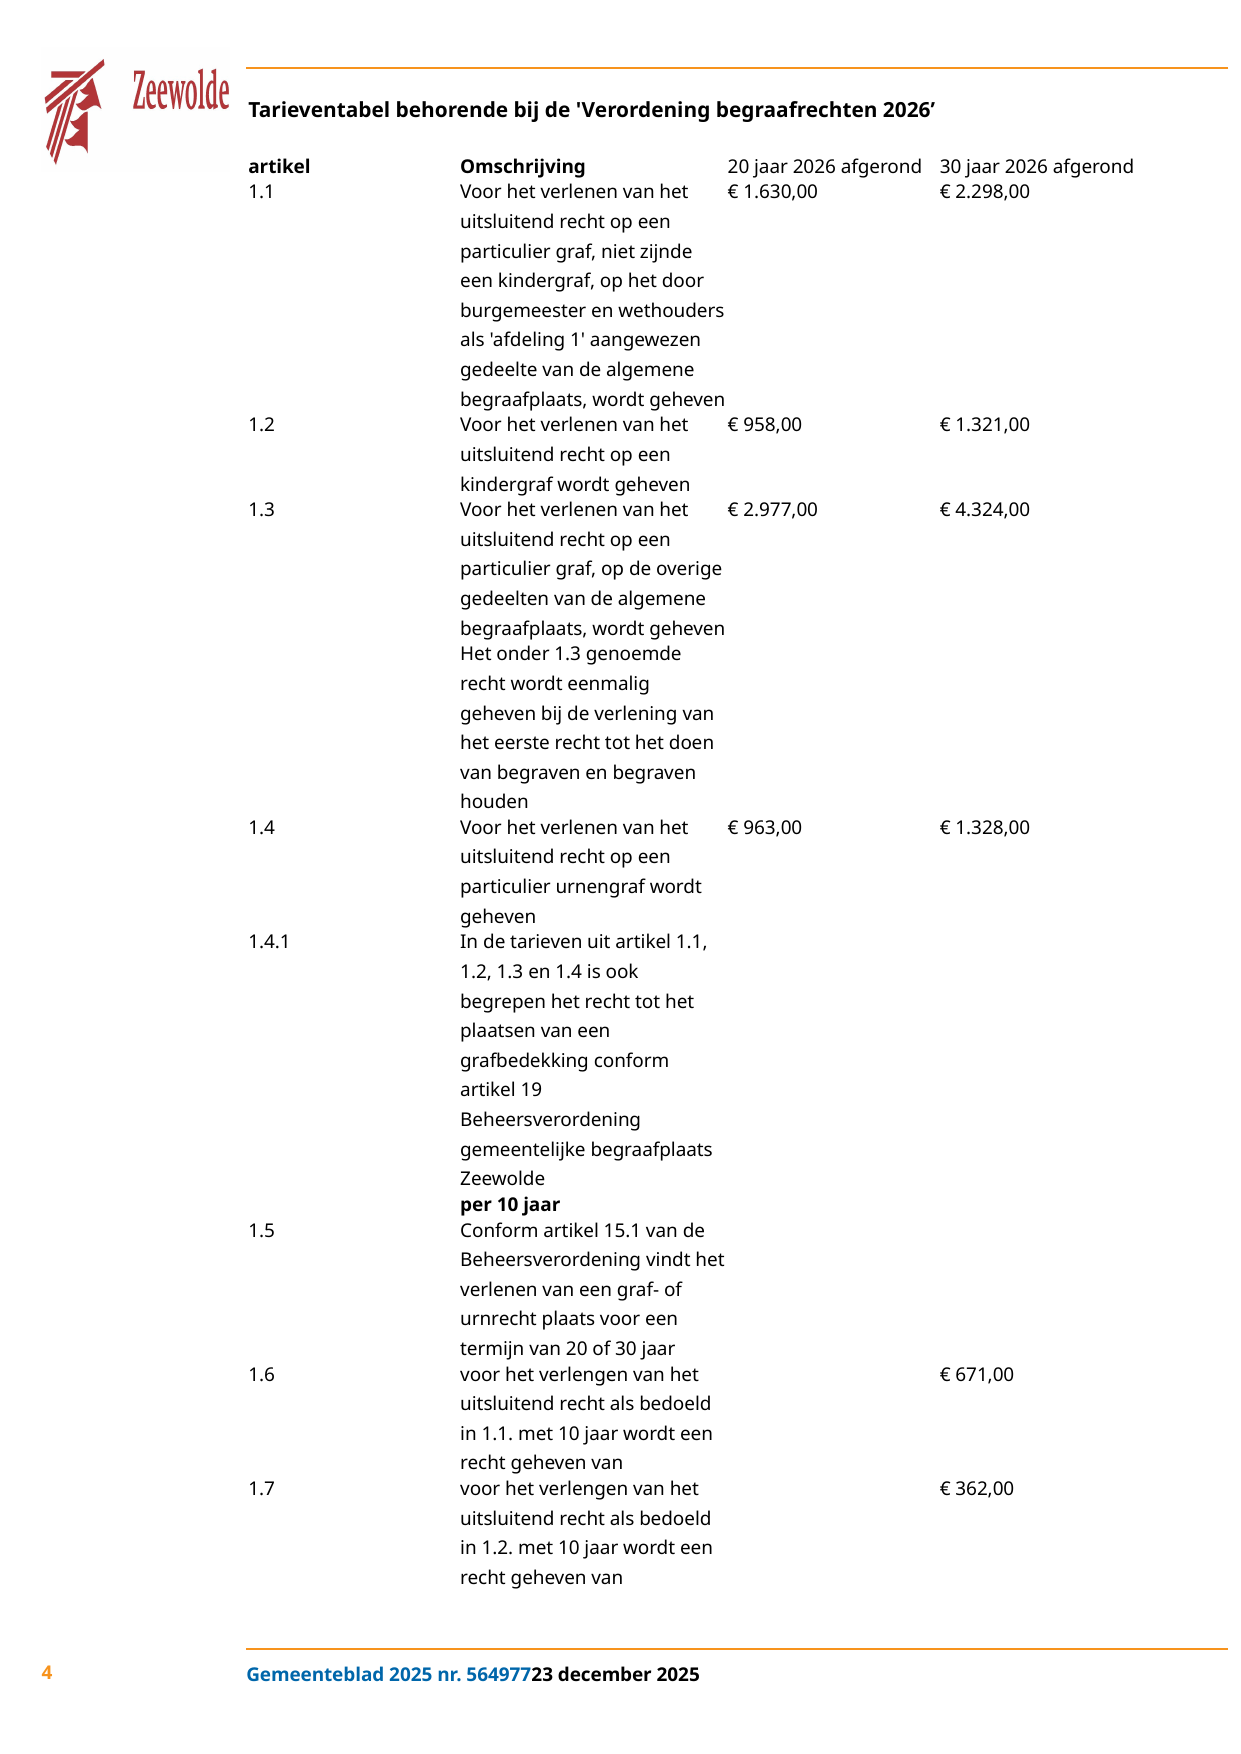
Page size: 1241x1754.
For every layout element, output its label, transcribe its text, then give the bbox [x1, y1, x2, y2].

table_header 20 jaar 2026 afgerond [728, 153, 939, 179]
table_cell € 958,00 [728, 412, 939, 496]
table_cell 1.2 [248, 412, 460, 496]
table_cell voor het verlengen van het uitsluitend recht als bedoeld in 1.1. met 10 jaar wordt een recht geheven van [460, 1361, 727, 1475]
table_cell € 2.298,00 [940, 179, 1152, 412]
table_cell € 2.977,00 [728, 496, 939, 641]
table_cell 1.4.1 [248, 929, 460, 1191]
table_cell € 4.324,00 [940, 496, 1152, 641]
table_header Omschrijving [460, 153, 727, 179]
picture [41, 47, 231, 172]
table_cell Voor het verlenen van het uitsluitend recht op een kindergraf wordt geheven [460, 412, 727, 496]
table_cell voor het verlengen van het uitsluitend recht als bedoeld in 1.2. met 10 jaar wordt een recht geheven van [460, 1475, 727, 1590]
table_cell Voor het verlenen van het uitsluitend recht op een particulier graf, niet zijnde een kindergraf, op het door burgemeester en wethouders als 'afdeling 1' aangewezen gedeelte van de algemene begraafplaats, wordt geheven [460, 179, 727, 412]
table_cell Conform artikel 15.1 van de Beheersverordening vindt het verlenen van een graf- of urnrecht plaats voor een termijn van 20 of 30 jaar [460, 1217, 727, 1361]
table_cell [728, 929, 939, 1191]
table_cell Het onder 1.3 genoemde recht wordt eenmalig geheven bij de verlening van het eerste recht tot het doen van begraven en begraven houden [460, 641, 727, 814]
table_cell [940, 1191, 1152, 1217]
table_cell € 362,00 [940, 1475, 1152, 1590]
table_cell [728, 1191, 939, 1217]
table_cell [940, 1217, 1152, 1361]
table_cell [728, 641, 939, 814]
table_cell Voor het verlenen van het uitsluitend recht op een particulier urnengraf wordt geheven [460, 814, 727, 929]
table_cell [940, 641, 1152, 814]
table_cell € 671,00 [940, 1361, 1152, 1475]
table_cell 1.7 [248, 1475, 460, 1590]
table_cell 1.1 [248, 179, 460, 412]
text Tarieventabel behorende bij de 'Verordening begraafrechten 2026’ [248, 95, 1152, 123]
table_cell [728, 1361, 939, 1475]
table_cell 1.3 [248, 496, 460, 641]
table_cell € 1.328,00 [940, 814, 1152, 929]
table_cell [248, 1191, 460, 1217]
table_cell [940, 929, 1152, 1191]
table_cell [728, 1475, 939, 1590]
table_cell 1.6 [248, 1361, 460, 1475]
table_cell Voor het verlenen van het uitsluitend recht op een particulier graf, op de overige gedeelten van de algemene begraafplaats, wordt geheven [460, 496, 727, 641]
table_header 30 jaar 2026 afgerond [940, 153, 1152, 179]
table_cell In de tarieven uit artikel 1.1, 1.2, 1.3 en 1.4 is ook begrepen het recht tot het plaatsen van een grafbedekking conform artikel 19 Beheersverordening gemeentelijke begraafplaats Zeewolde [460, 929, 727, 1191]
table_cell € 1.630,00 [728, 179, 939, 412]
table_cell 1.4 [248, 814, 460, 929]
table_cell per 10 jaar [460, 1191, 727, 1217]
table_cell 1.5 [248, 1217, 460, 1361]
table_header artikel [248, 153, 460, 179]
table_cell [728, 1217, 939, 1361]
table_cell € 1.321,00 [940, 412, 1152, 496]
table_cell € 963,00 [728, 814, 939, 929]
table_cell [248, 641, 460, 814]
